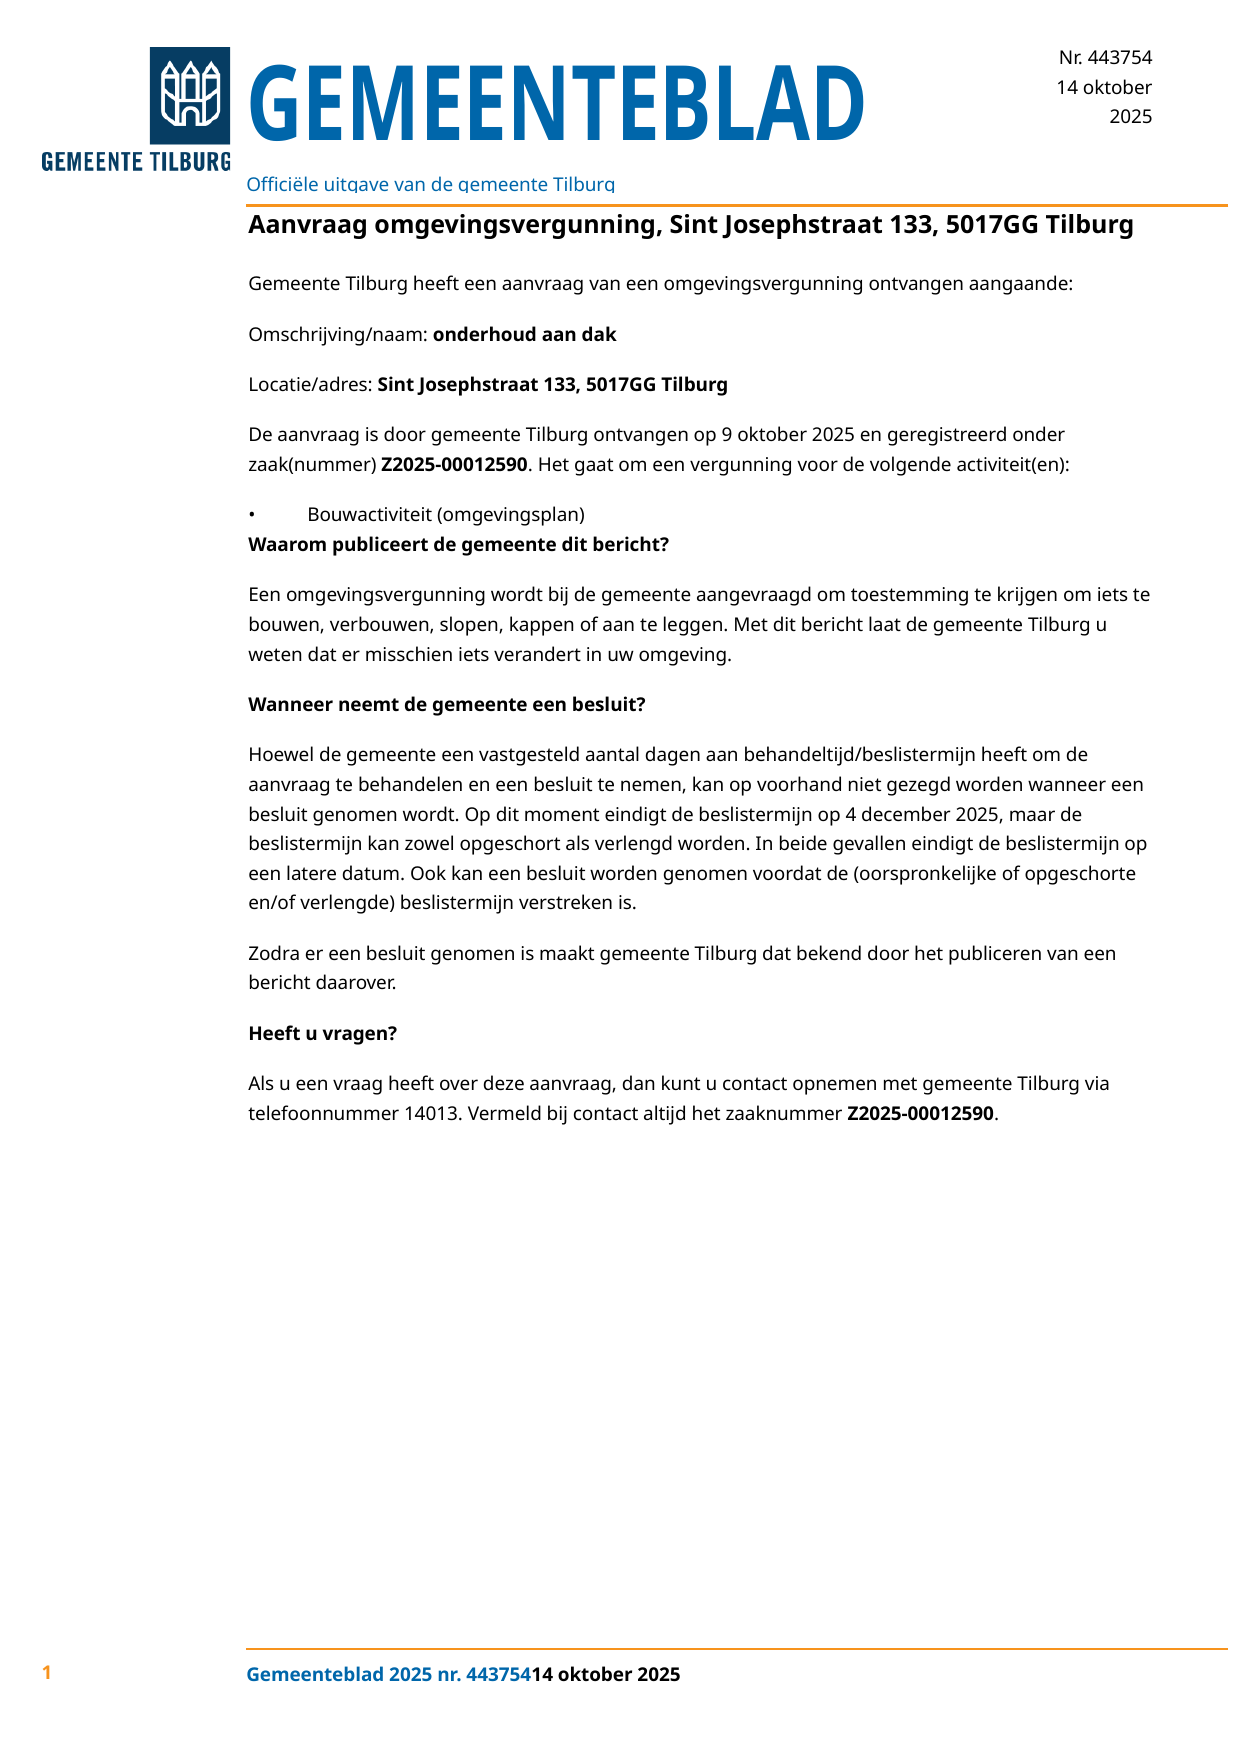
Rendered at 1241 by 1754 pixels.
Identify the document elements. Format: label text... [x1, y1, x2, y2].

picture [41, 47, 231, 172]
text Locatie/adres: Sint Josephstraat 133, 5017GG Tilburg [248, 371, 1152, 397]
text Wanneer neemt de gemeente een besluit? [248, 691, 1152, 717]
text Een omgevingsvergunning wordt bij de gemeente aangevraagd om toestemming te krijgen om iets te bouwen, verbouwen, slopen, kappen of aan te leggen. Met dit bericht laat de gemeente Tilburg u weten dat er misschien iets verandert in uw omgeving. [248, 582, 1152, 666]
text Aanvraag omgevingsvergunning, Sint Josephstraat 133, 5017GG Tilburg [248, 207, 1152, 241]
text Heeft u vragen? [248, 1020, 1152, 1046]
text Omschrijving/naam: onderhoud aan dak [248, 321, 1152, 346]
text Als u een vraag heeft over deze aanvraag, dan kunt u contact opnemen met gemeente Tilburg via telefoonnummer 14013. Vermeld bij contact altijd het zaaknummer Z2025-00012590. [248, 1070, 1152, 1126]
text Waarom publiceert de gemeente dit bericht? [248, 531, 1152, 557]
text Hoewel de gemeente een vastgesteld aantal dagen aan behandeltijd/beslistermijn heeft om de aanvraag te behandelen en een besluit te nemen, kan op voorhand niet gezegd worden wanneer een besluit genomen wordt. Op dit moment eindigt de beslistermijn op 4 december 2025, maar de beslistermijn kan zowel opgeschort als verlengd worden. In beide gevallen eindigt de beslistermijn op een latere datum. Ook kan een besluit worden genomen voordat de (oorspronkelijke of opgeschorte en/of verlengde) beslistermijn verstreken is. [248, 742, 1152, 915]
text Zodra er een besluit genomen is maakt gemeente Tilburg dat bekend door het publiceren van een bericht daarover. [248, 940, 1152, 995]
list Bouwactiviteit (omgevingsplan) [248, 502, 1152, 527]
text De aanvraag is door gemeente Tilburg ontvangen op 9 oktober 2025 en geregistreerd onder zaak(nummer) Z2025-00012590. Het gaat om een vergunning voor de volgende activiteit(en): [248, 422, 1152, 477]
text Gemeente Tilburg heeft een aanvraag van een omgevingsvergunning ontvangen aangaande: [248, 270, 1152, 296]
